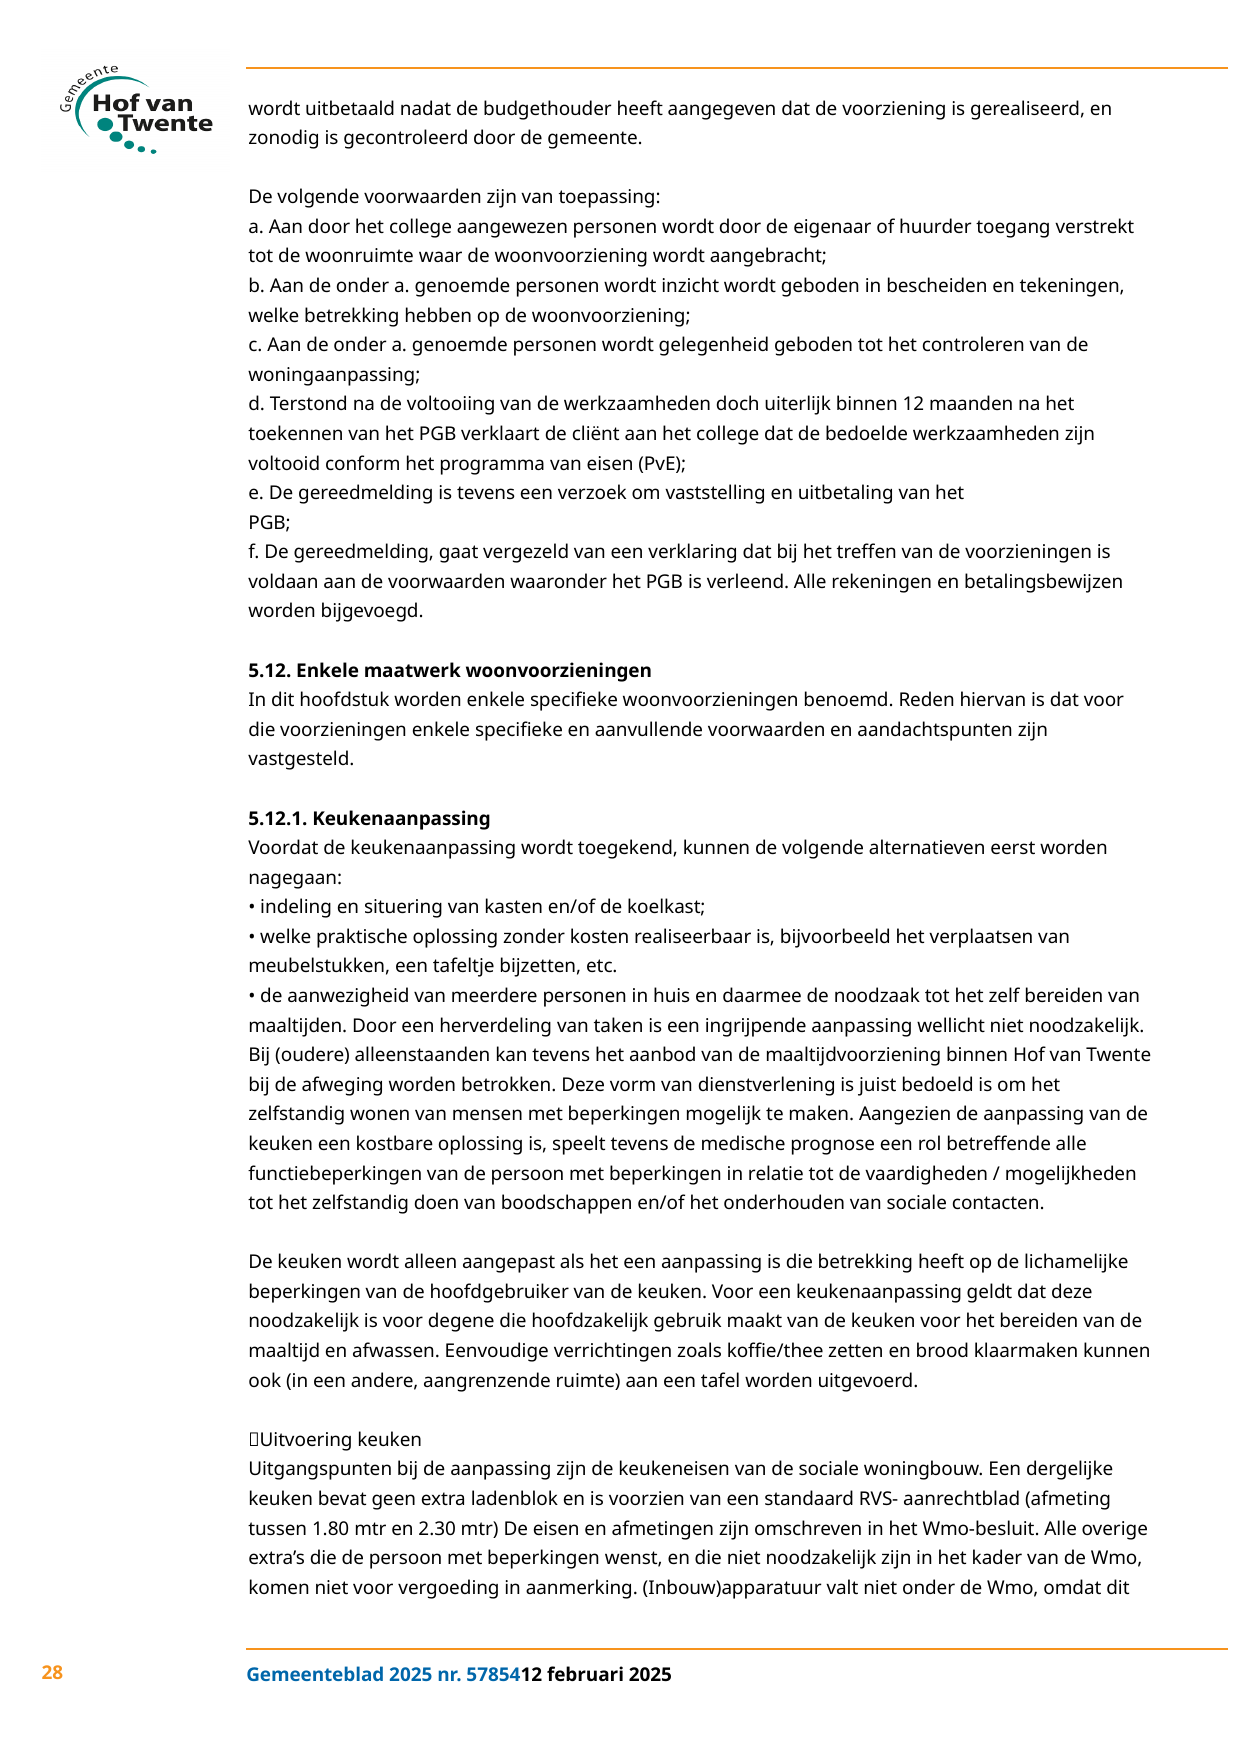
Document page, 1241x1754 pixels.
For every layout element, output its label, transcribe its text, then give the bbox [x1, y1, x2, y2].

text c. Aan de onder a. genoemde personen wordt gelegenheid geboden tot het controleren van de woningaanpassing; [248, 331, 1152, 387]
text • welke praktische oplossing zonder kosten realiseerbaar is, bijvoorbeeld het verplaatsen van meubelstukken, een tafeltje bijzetten, etc. [248, 923, 1152, 978]
text In dit hoofdstuk worden enkele specifieke woonvoorzieningen benoemd. Reden hiervan is dat voor die voorzieningen enkele specifieke en aanvullende voorwaarden en aandachtspunten zijn vastgesteld. [248, 686, 1152, 771]
text De volgende voorwaarden zijn van toepassing: [248, 183, 1152, 209]
text e. De gereedmelding is tevens een verzoek om vaststelling en uitbetaling van het [248, 479, 1152, 505]
text Voordat de keukenaanpassing wordt toegekend, kunnen de volgende alternatieven eerst worden nagegaan: [248, 834, 1152, 890]
text PGB; [248, 509, 1152, 535]
text a. Aan door het college aangewezen personen wordt door de eigenaar of huurder toegang verstrekt tot de woonruimte waar de woonvoorziening wordt aangebracht; [248, 213, 1152, 268]
text 5.12.1. Keukenaanpassing [248, 805, 1152, 831]
text d. Terstond na de voltooiing van de werkzaamheden doch uiterlijk binnen 12 maanden na het toekennen van het PGB verklaart de cliënt aan het college dat de bedoelde werkzaamheden zijn voltooid conform het programma van eisen (PvE); [248, 391, 1152, 476]
text wordt uitbetaald nadat de budgethouder heeft aangegeven dat de voorziening is gerealiseerd, en zonodig is gecontroleerd door de gemeente. [248, 95, 1152, 150]
text De keuken wordt alleen aangepast als het een aanpassing is die betrekking heeft op de lichamelijke beperkingen van de hoofdgebruiker van de keuken. Voor een keukenaanpassing geldt dat deze noodzakelijk is voor degene die hoofdzakelijk gebruik maakt van de keuken voor het bereiden van de maaltijd en afwassen. Eenvoudige verrichtingen zoals koffie/thee zetten en brood klaarmaken kunnen ook (in een andere, aangrenzende ruimte) aan een tafel worden uitgevoerd. [248, 1248, 1152, 1393]
text 5.12. Enkele maatwerk woonvoorzieningen [248, 657, 1152, 683]
text Uitgangspunten bij de aanpassing zijn de keukeneisen van de sociale woningbouw. Een dergelijke keuken bevat geen extra ladenblok en is voorzien van een standaard RVS- aanrechtblad (afmeting tussen 1.80 mtr en 2.30 mtr) De eisen en afmetingen zijn omschreven in het Wmo-besluit. Alle overige extra’s die de persoon met beperkingen wenst, en die niet noodzakelijk zijn in het kader van de Wmo, komen niet voor vergoeding in aanmerking. (Inbouw)apparatuur valt niet onder de Wmo, omdat dit [248, 1456, 1152, 1600]
text Uitvoering keuken [248, 1426, 1152, 1452]
text f. De gereedmelding, gaat vergezeld van een verklaring dat bij het treffen van de voorzieningen is voldaan aan de voorwaarden waaronder het PGB is verleend. Alle rekeningen en betalingsbewijzen worden bijgevoegd. [248, 538, 1152, 623]
text b. Aan de onder a. genoemde personen wordt inzicht wordt geboden in bescheiden en tekeningen, welke betrekking hebben op de woonvoorziening; [248, 272, 1152, 328]
text • indeling en situering van kasten en/of de koelkast; [248, 893, 1152, 919]
picture [41, 47, 231, 172]
text • de aanwezigheid van meerdere personen in huis en daarmee de noodzaak tot het zelf bereiden van maaltijden. Door een herverdeling van taken is een ingrijpende aanpassing wellicht niet noodzakelijk. Bij (oudere) alleenstaanden kan tevens het aanbod van de maaltijdvoorziening binnen Hof van Twente bij de afweging worden betrokken. Deze vorm van dienstverlening is juist bedoeld is om het zelfstandig wonen van mensen met beperkingen mogelijk te maken. Aangezien de aanpassing van de keuken een kostbare oplossing is, speelt tevens de medische prognose een rol betreffende alle functiebeperkingen van de persoon met beperkingen in relatie tot de vaardigheden / mogelijkheden tot het zelfstandig doen van boodschappen en/of het onderhouden van sociale contacten. [248, 982, 1152, 1215]
